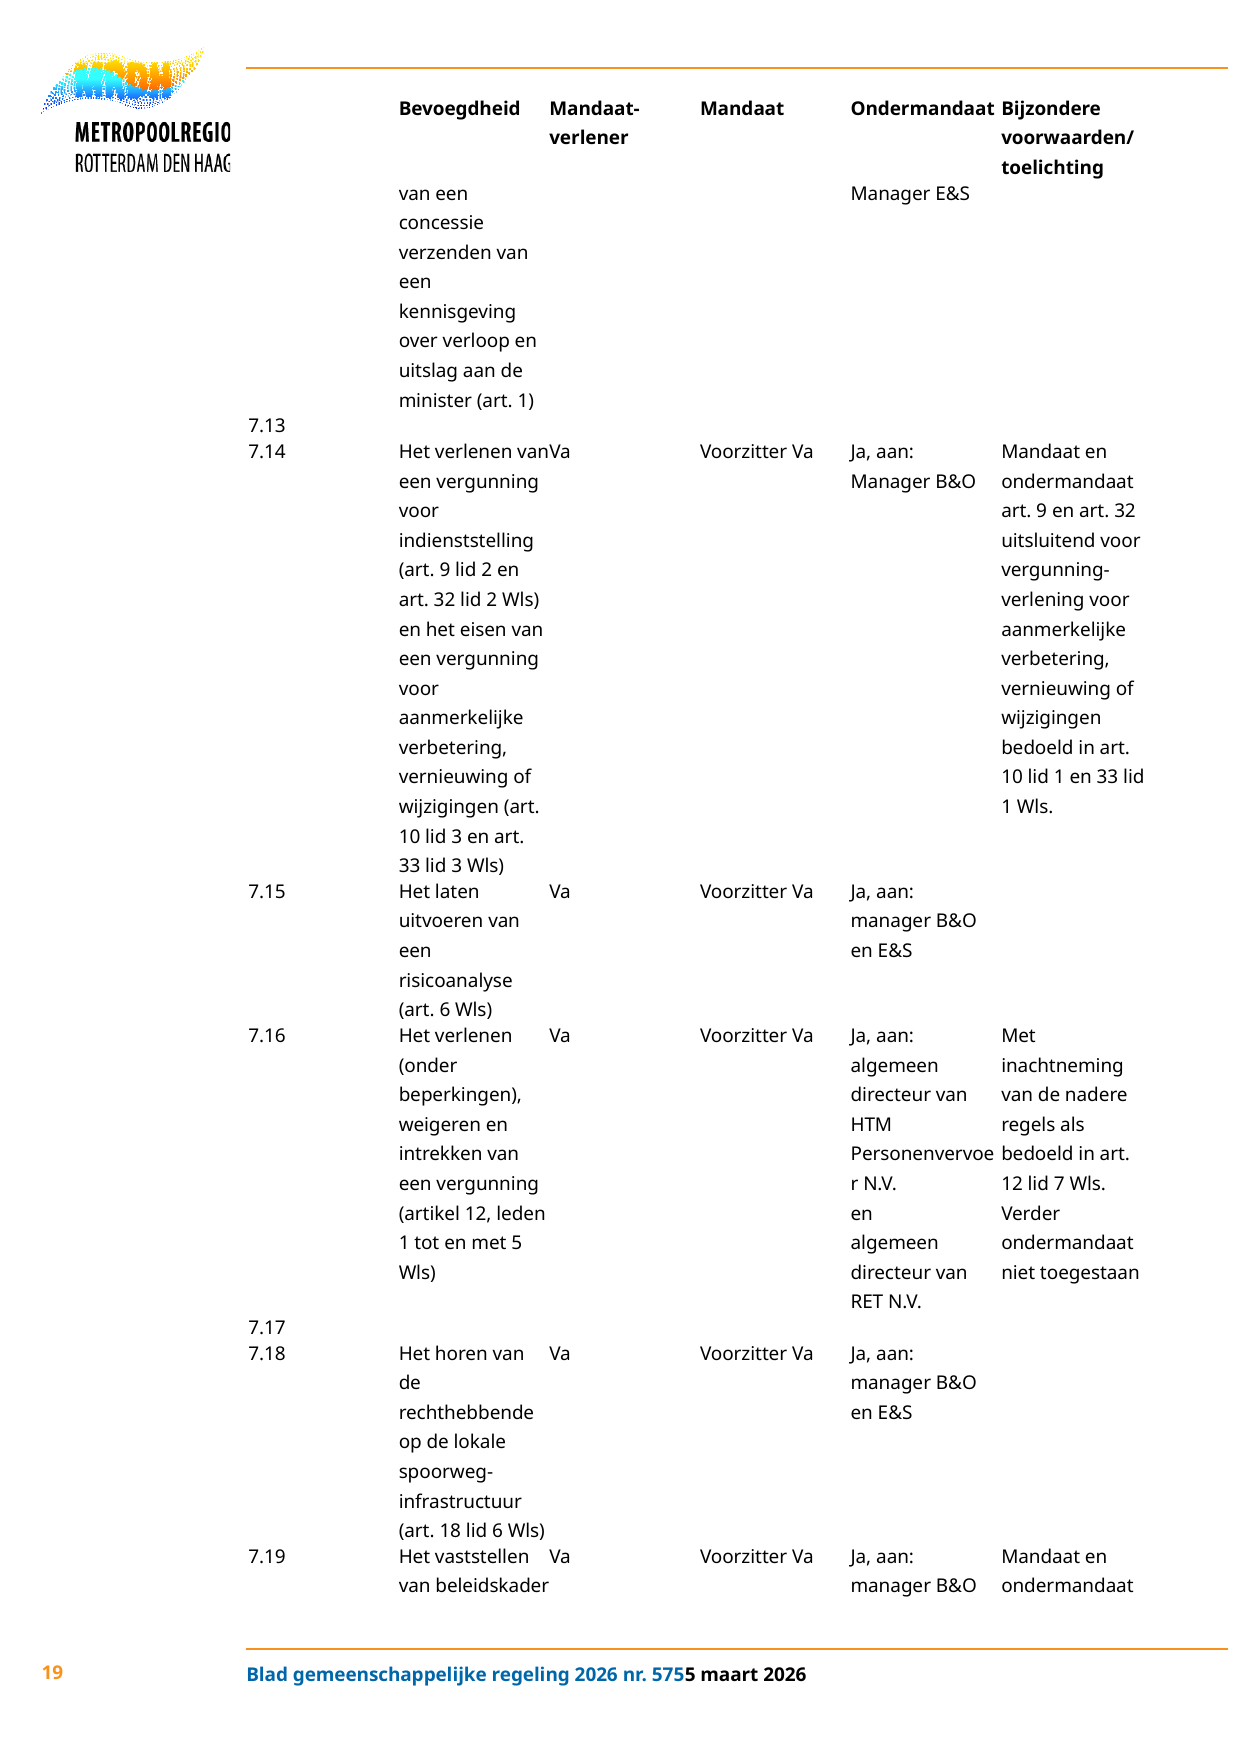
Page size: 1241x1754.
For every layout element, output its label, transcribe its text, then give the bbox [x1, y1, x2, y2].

table_cell [248, 180, 398, 412]
table_cell [399, 413, 549, 438]
table_cell 7.19 [248, 1543, 398, 1598]
table_cell 7.14 [248, 438, 398, 878]
table_cell Voorzitter Va [700, 438, 850, 878]
table_cell Ja, aan: manager B&O en E&S [850, 1340, 1001, 1543]
table_cell 7.16 [248, 1022, 398, 1314]
table_cell Va [549, 1022, 700, 1314]
table_cell Va [549, 878, 700, 1022]
table_cell [1001, 413, 1152, 438]
table_cell Voorzitter Va [700, 1022, 850, 1314]
table_cell [700, 1314, 850, 1340]
table_header Mandaat [700, 95, 850, 180]
table_cell 7.18 [248, 1340, 398, 1543]
table_header Bevoegdheid [399, 95, 549, 180]
table_cell Het laten uitvoeren van een risicoanalyse (art. 6 Wls) [399, 878, 549, 1022]
table_cell Va [549, 1543, 700, 1598]
table_header [248, 95, 398, 180]
table_cell 7.15 [248, 878, 398, 1022]
table_cell 7.17 [248, 1314, 398, 1340]
table_cell [850, 413, 1001, 438]
table_cell Voorzitter Va [700, 1543, 850, 1598]
table_cell Voorzitter Va [700, 878, 850, 1022]
picture [41, 47, 231, 172]
table_cell [1001, 180, 1152, 412]
table_cell [549, 1314, 700, 1340]
table_cell [1001, 878, 1152, 1022]
table_header Mandaat- verlener [549, 95, 700, 180]
table_header Ondermandaat [850, 95, 1001, 180]
table_cell [700, 413, 850, 438]
table_cell [549, 180, 700, 412]
table_cell Het verlenen (onder beperkingen), weigeren en intrekken van een vergunning (artikel 12, leden 1 tot en met 5 Wls) [399, 1022, 549, 1314]
table_cell Voorzitter Va [700, 1340, 850, 1543]
table_cell Ja, aan: manager B&O en E&S [850, 878, 1001, 1022]
table_cell Met inachtneming van de nadere regels als bedoeld in art. 12 lid 7 Wls. Verder ondermandaat niet toegestaan [1001, 1022, 1152, 1314]
table_cell [850, 1314, 1001, 1340]
table_cell [700, 180, 850, 412]
table_cell [399, 1314, 549, 1340]
table_cell Mandaat en ondermandaat art. 9 en art. 32 uitsluitend voor vergunning-verlening voor aanmerkelijke verbetering, vernieuwing of wijzigingen bedoeld in art. 10 lid 1 en 33 lid 1 Wls. [1001, 438, 1152, 878]
table_cell [1001, 1340, 1152, 1543]
table_header Bijzondere voorwaarden/ toelichting [1001, 95, 1152, 180]
table_cell Ja, aan: manager B&O [850, 1543, 1001, 1598]
table_cell Het verlenen van een vergunning voor indienststelling (art. 9 lid 2 en art. 32 lid 2 Wls) en het eisen van een vergunning voor aanmerkelijke verbetering, vernieuwing of wijzigingen (art. 10 lid 3 en art. 33 lid 3 Wls) [399, 438, 549, 878]
table_cell Ja, aan: algemeen directeur van HTM Personenvervoer N.V. en algemeen directeur van RET N.V. [850, 1022, 1001, 1314]
table_cell van een concessie verzenden van een kennisgeving over verloop en uitslag aan de minister (art. 1) [399, 180, 549, 412]
table_cell [549, 413, 700, 438]
table_cell Het vaststellen van beleidskader [399, 1543, 549, 1598]
table_cell Manager E&S [850, 180, 1001, 412]
table_cell Mandaat en ondermandaat [1001, 1543, 1152, 1598]
table_cell Va [549, 438, 700, 878]
table_cell 7.13 [248, 413, 398, 438]
table_cell Ja, aan: Manager B&O [850, 438, 1001, 878]
table_cell Het horen van de rechthebbende op de lokale spoorweg-infrastructuur (art. 18 lid 6 Wls) [399, 1340, 549, 1543]
table_cell [1001, 1314, 1152, 1340]
table_cell Va [549, 1340, 700, 1543]
